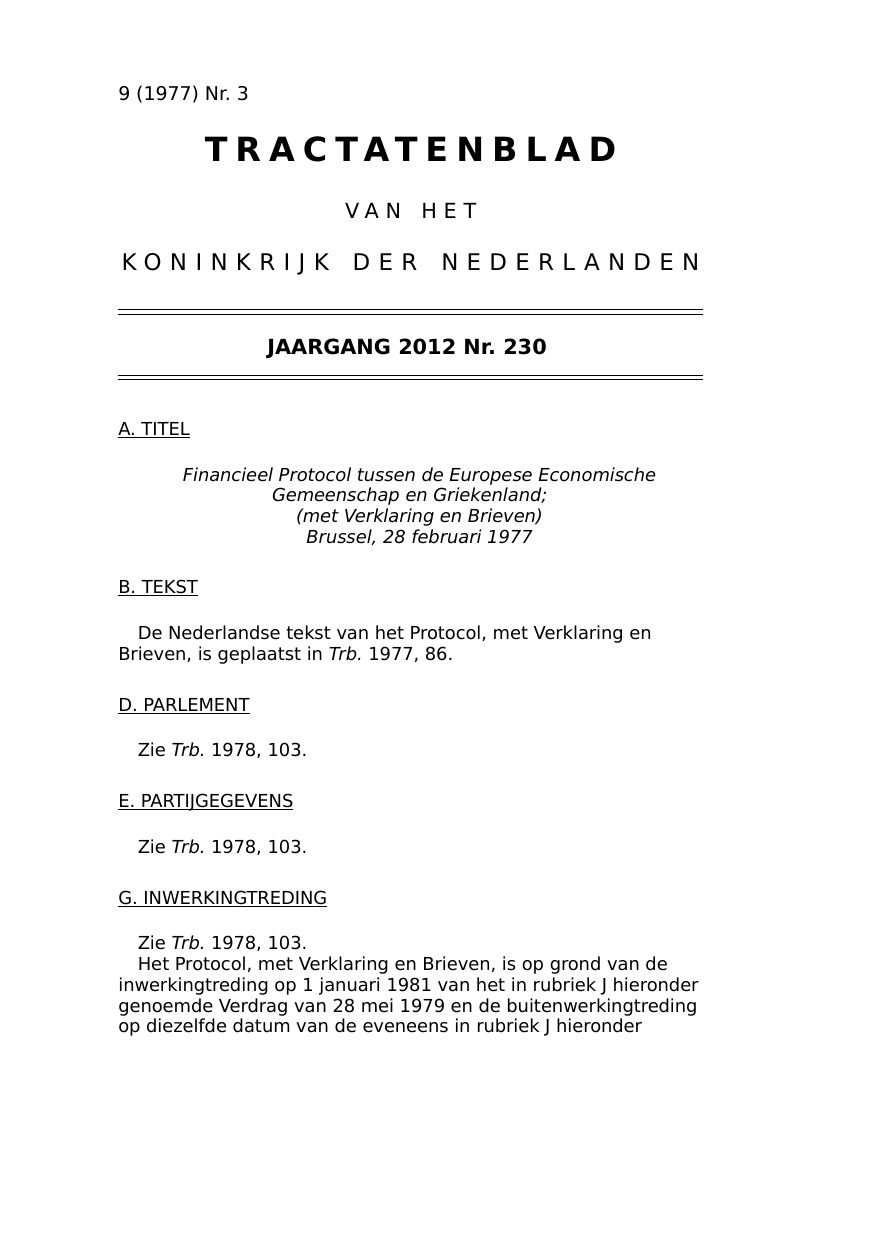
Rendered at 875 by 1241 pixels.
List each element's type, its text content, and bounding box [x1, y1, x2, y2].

text Brussel, 28 februari 1977 [118, 527, 703, 547]
subtitle B. TEKST [118, 577, 703, 598]
text 9 (1977) Nr. 3 [118, 83, 703, 105]
subtitle G. INWERKINGTREDING [118, 887, 703, 908]
subtitle E. PARTIJGEGEVENS [118, 791, 703, 812]
subtitle A. TITEL [118, 419, 703, 439]
text Zie Trb. 1978, 103. [118, 933, 703, 954]
text TRACTATENBLAD [118, 130, 703, 169]
text (met Verklaring en Brieven) [118, 506, 703, 527]
text VAN HET [118, 199, 703, 223]
text Financieel Protocol tussen de Europese Economische Gemeenschap en Griekenland; [118, 464, 703, 506]
text Zie Trb. 1978, 103. [118, 740, 703, 761]
text JAARGANG 2012 Nr. 230 [118, 335, 703, 359]
text KONINKRIJK DER NEDERLANDEN [118, 249, 703, 276]
text Het Protocol, met Verklaring en Brieven, is op grond van de inwerkingtreding op 1 januari 1981 van het in rubriek J hieronder genoemde Verdrag van 28 mei 1979 en de buitenwerkingtreding op diezelfde datum van de eveneens in rubriek J hieronder [118, 954, 703, 1037]
text Zie Trb. 1978, 103. [118, 837, 703, 857]
text De Nederlandse tekst van het Protocol, met Verklaring en Brieven, is geplaatst in Trb. 1977, 86. [118, 623, 703, 664]
subtitle D. PARLEMENT [118, 694, 703, 715]
